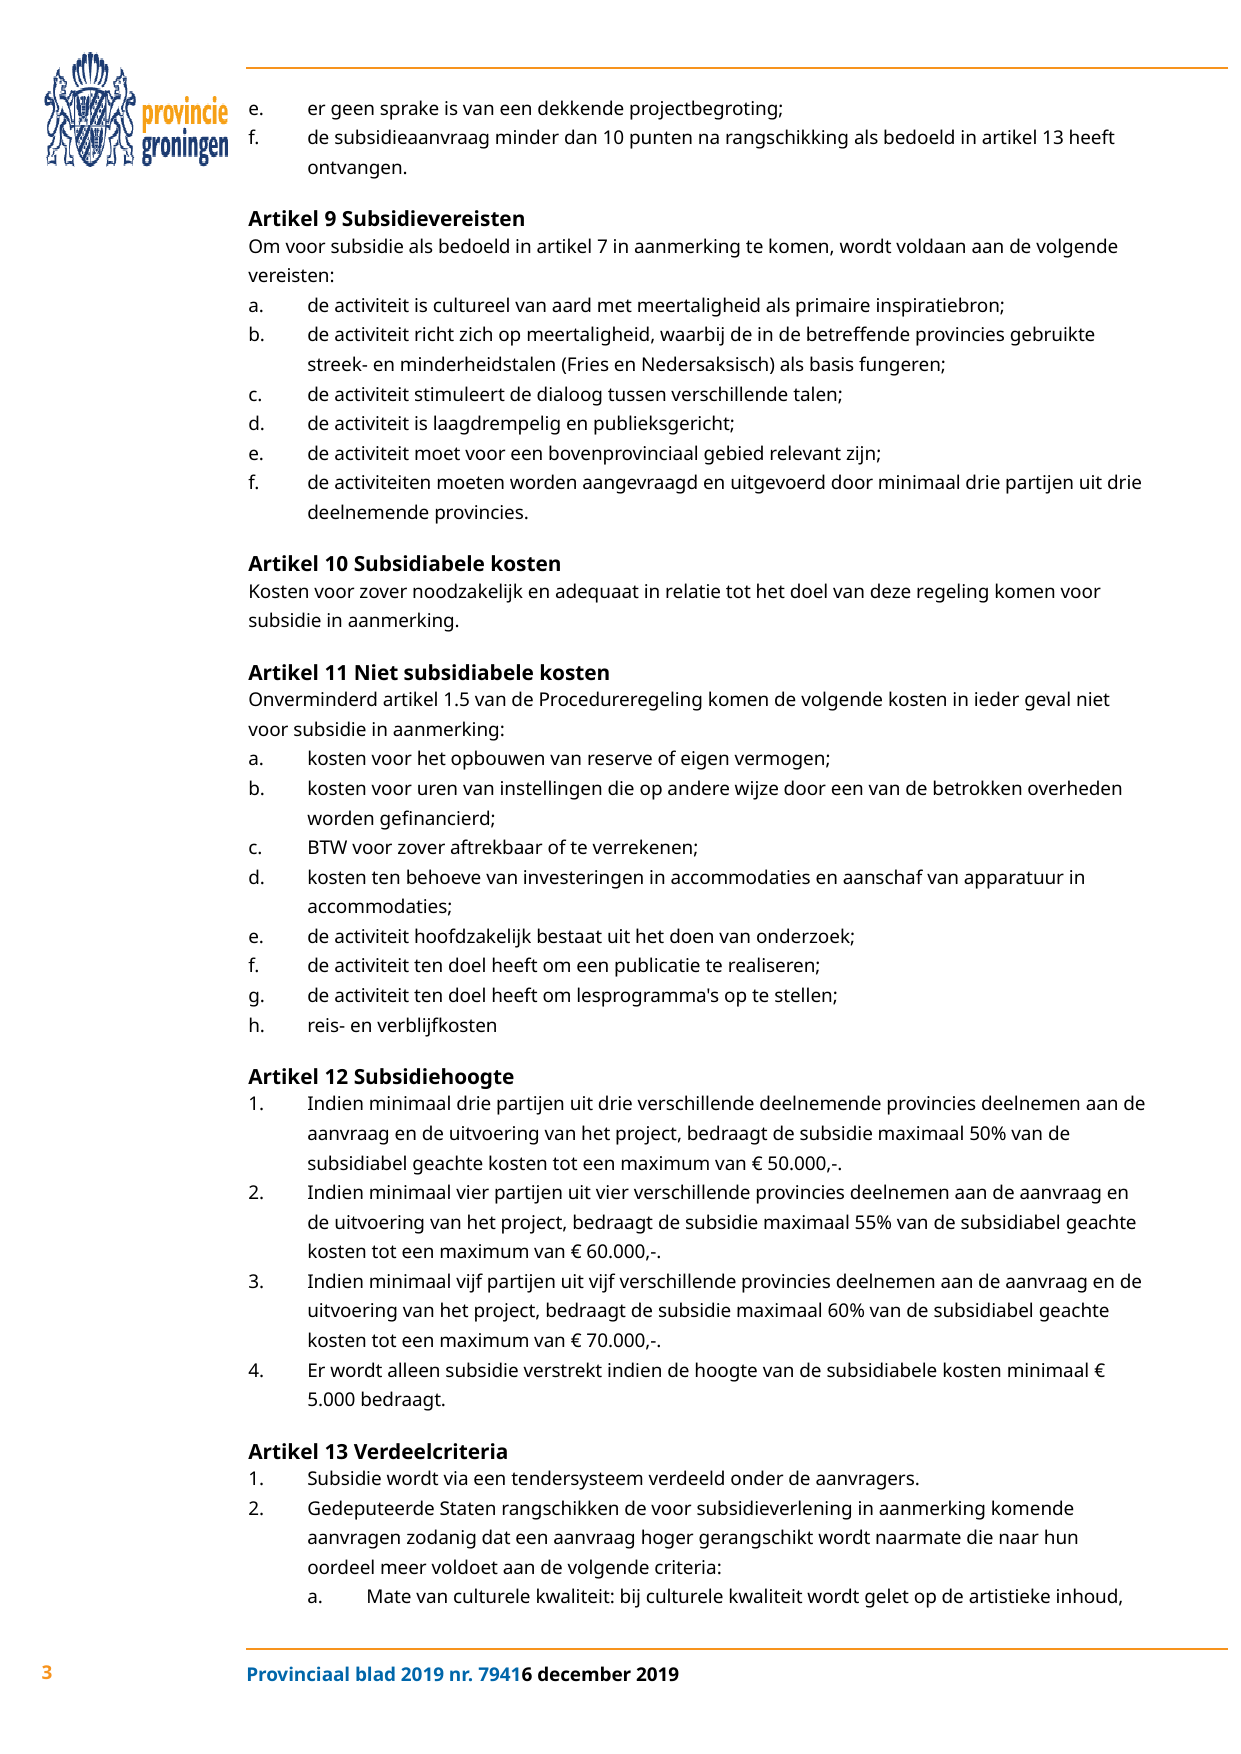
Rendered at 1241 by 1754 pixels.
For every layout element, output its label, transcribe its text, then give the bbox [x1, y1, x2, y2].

list BTW voor zover aftrekbaar of te verrekenen; [248, 834, 1152, 860]
text Onverminderd artikel 1.5 van de Procedureregeling komen de volgende kosten in ieder geval niet voor subsidie in aanmerking: [248, 686, 1152, 742]
text Artikel 11 Niet subsidiabele kosten [248, 658, 1152, 686]
list de activiteit is cultureel van aard met meertaligheid als primaire inspiratiebron; [248, 292, 1152, 318]
list de activiteit ten doel heeft om lesprogramma's op te stellen; [248, 982, 1152, 1008]
list de activiteiten moeten worden aangevraagd en uitgevoerd door minimaal drie partijen uit drie deelnemende provincies. [248, 469, 1152, 525]
text Kosten voor zover noodzakelijk en adequaat in relatie tot het doel van deze regeling komen voor subsidie in aanmerking. [248, 578, 1152, 633]
list Er wordt alleen subsidie verstrekt indien de hoogte van de subsidiabele kosten minimaal € 5.000 bedraagt. [248, 1357, 1152, 1412]
list Gedeputeerde Staten rangschikken de voor subsidieverlening in aanmerking komende aanvragen zodanig dat een aanvraag hoger gerangschikt wordt naarmate die naar hun oordeel meer voldoet aan de volgende criteria: [248, 1495, 1152, 1580]
list de activiteit ten doel heeft om een publicatie te realiseren; [248, 953, 1152, 978]
list de activiteit richt zich op meertaligheid, waarbij de in de betreffende provincies gebruikte streek- en minderheidstalen (Fries en Nedersaksisch) als basis fungeren; [248, 322, 1152, 377]
list kosten voor uren van instellingen die op andere wijze door een van de betrokken overheden worden gefinancierd; [248, 775, 1152, 830]
text Artikel 10 Subsidiabele kosten [248, 549, 1152, 578]
list de activiteit is laagdrempelig en publieksgericht; [248, 410, 1152, 436]
list er geen sprake is van een dekkende projectbegroting; [248, 95, 1152, 121]
list Indien minimaal drie partijen uit drie verschillende deelnemende provincies deelnemen aan de aanvraag en de uitvoering van het project, bedraagt de subsidie maximaal 50% van de subsidiabel geachte kosten tot een maximum van € 50.000,-. [248, 1091, 1152, 1176]
list de subsidieaanvraag minder dan 10 punten na rangschikking als bedoeld in artikel 13 heeft ontvangen. [248, 124, 1152, 180]
text Artikel 13 Verdeelcriteria [248, 1437, 1152, 1465]
text Artikel 9 Subsidievereisten [248, 204, 1152, 233]
list Subsidie wordt via een tendersysteem verdeeld onder de aanvragers. [248, 1465, 1152, 1491]
list Indien minimaal vijf partijen uit vijf verschillende provincies deelnemen aan de aanvraag en de uitvoering van het project, bedraagt de subsidie maximaal 60% van de subsidiabel geachte kosten tot een maximum van € 70.000,-. [248, 1268, 1152, 1353]
list de activiteit hoofdzakelijk bestaat uit het doen van onderzoek; [248, 923, 1152, 949]
text Artikel 12 Subsidiehoogte [248, 1062, 1152, 1091]
list Mate van culturele kwaliteit: bij culturele kwaliteit wordt gelet op de artistieke inhoud, [307, 1584, 1152, 1609]
list de activiteit stimuleert de dialoog tussen verschillende talen; [248, 381, 1152, 406]
text Om voor subsidie als bedoeld in artikel 7 in aanmerking te komen, wordt voldaan aan de volgende vereisten: [248, 233, 1152, 288]
list reis- en verblijfkosten [248, 1012, 1152, 1037]
list kosten voor het opbouwen van reserve of eigen vermogen; [248, 746, 1152, 771]
picture [41, 47, 231, 172]
list kosten ten behoeve van investeringen in accommodaties en aanschaf van apparatuur in accommodaties; [248, 864, 1152, 919]
list Indien minimaal vier partijen uit vier verschillende provincies deelnemen aan de aanvraag en de uitvoering van het project, bedraagt de subsidie maximaal 55% van de subsidiabel geachte kosten tot een maximum van € 60.000,-. [248, 1179, 1152, 1264]
list de activiteit moet voor een bovenprovinciaal gebied relevant zijn; [248, 440, 1152, 466]
